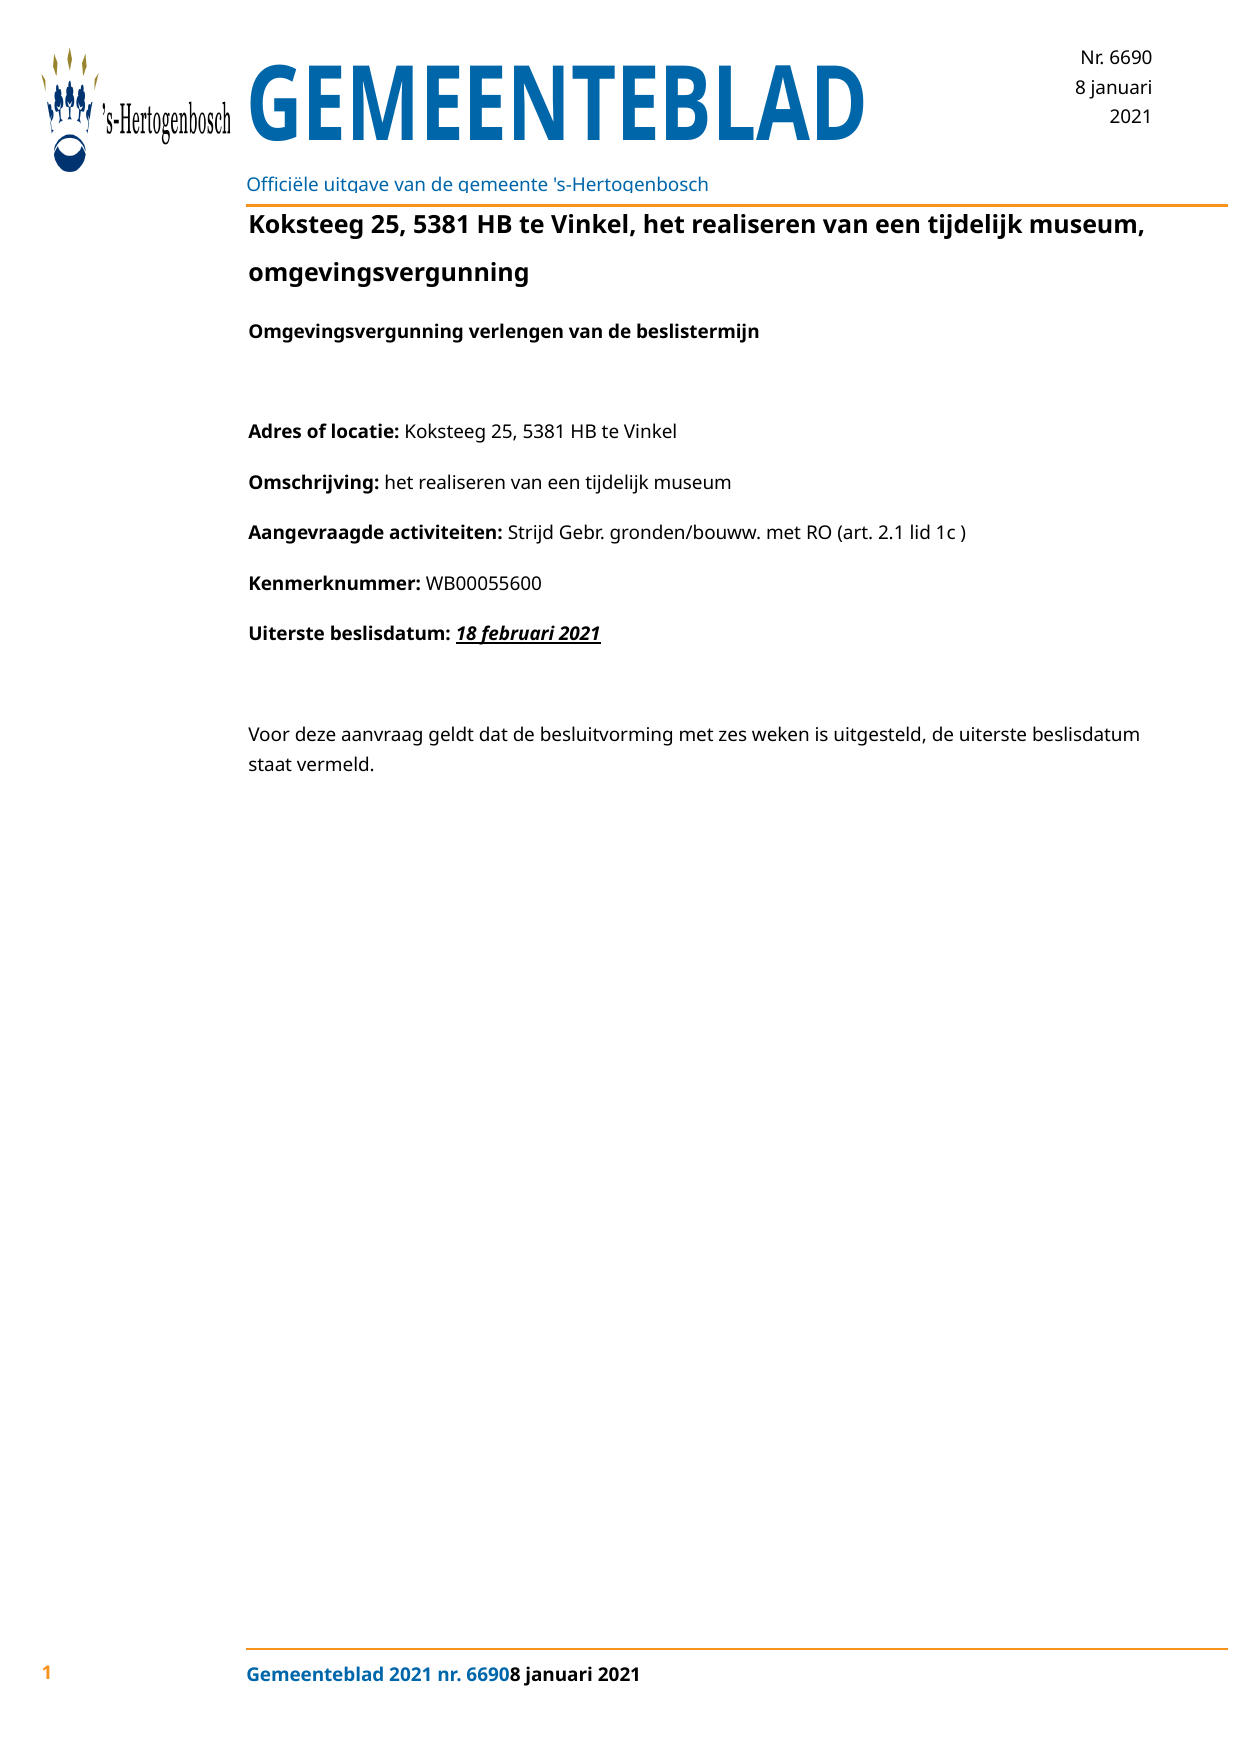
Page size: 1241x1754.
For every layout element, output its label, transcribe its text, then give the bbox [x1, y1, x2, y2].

text Kenmerknummer: WB00055600 [248, 570, 1152, 596]
text Adres of locatie: Koksteeg 25, 5381 HB te Vinkel [248, 419, 1152, 444]
text Aangevraagde activiteiten: Strijd Gebr. gronden/bouww. met RO (art. 2.1 lid 1c ) [248, 519, 1152, 545]
text Omschrijving: het realiseren van een tijdelijk museum [248, 469, 1152, 495]
text Koksteeg 25, 5381 HB te Vinkel, het realiseren van een tijdelijk museum, omgevingsvergunning [248, 207, 1152, 288]
picture [41, 47, 231, 172]
text Uiterste beslisdatum: 18 februari 2021 [248, 620, 1152, 646]
text Omgevingsvergunning verlengen van de beslistermijn [248, 318, 1152, 344]
text Voor deze aanvraag geldt dat de besluitvorming met zes weken is uitgesteld, de uiterste beslisdatum staat vermeld. [248, 721, 1152, 777]
